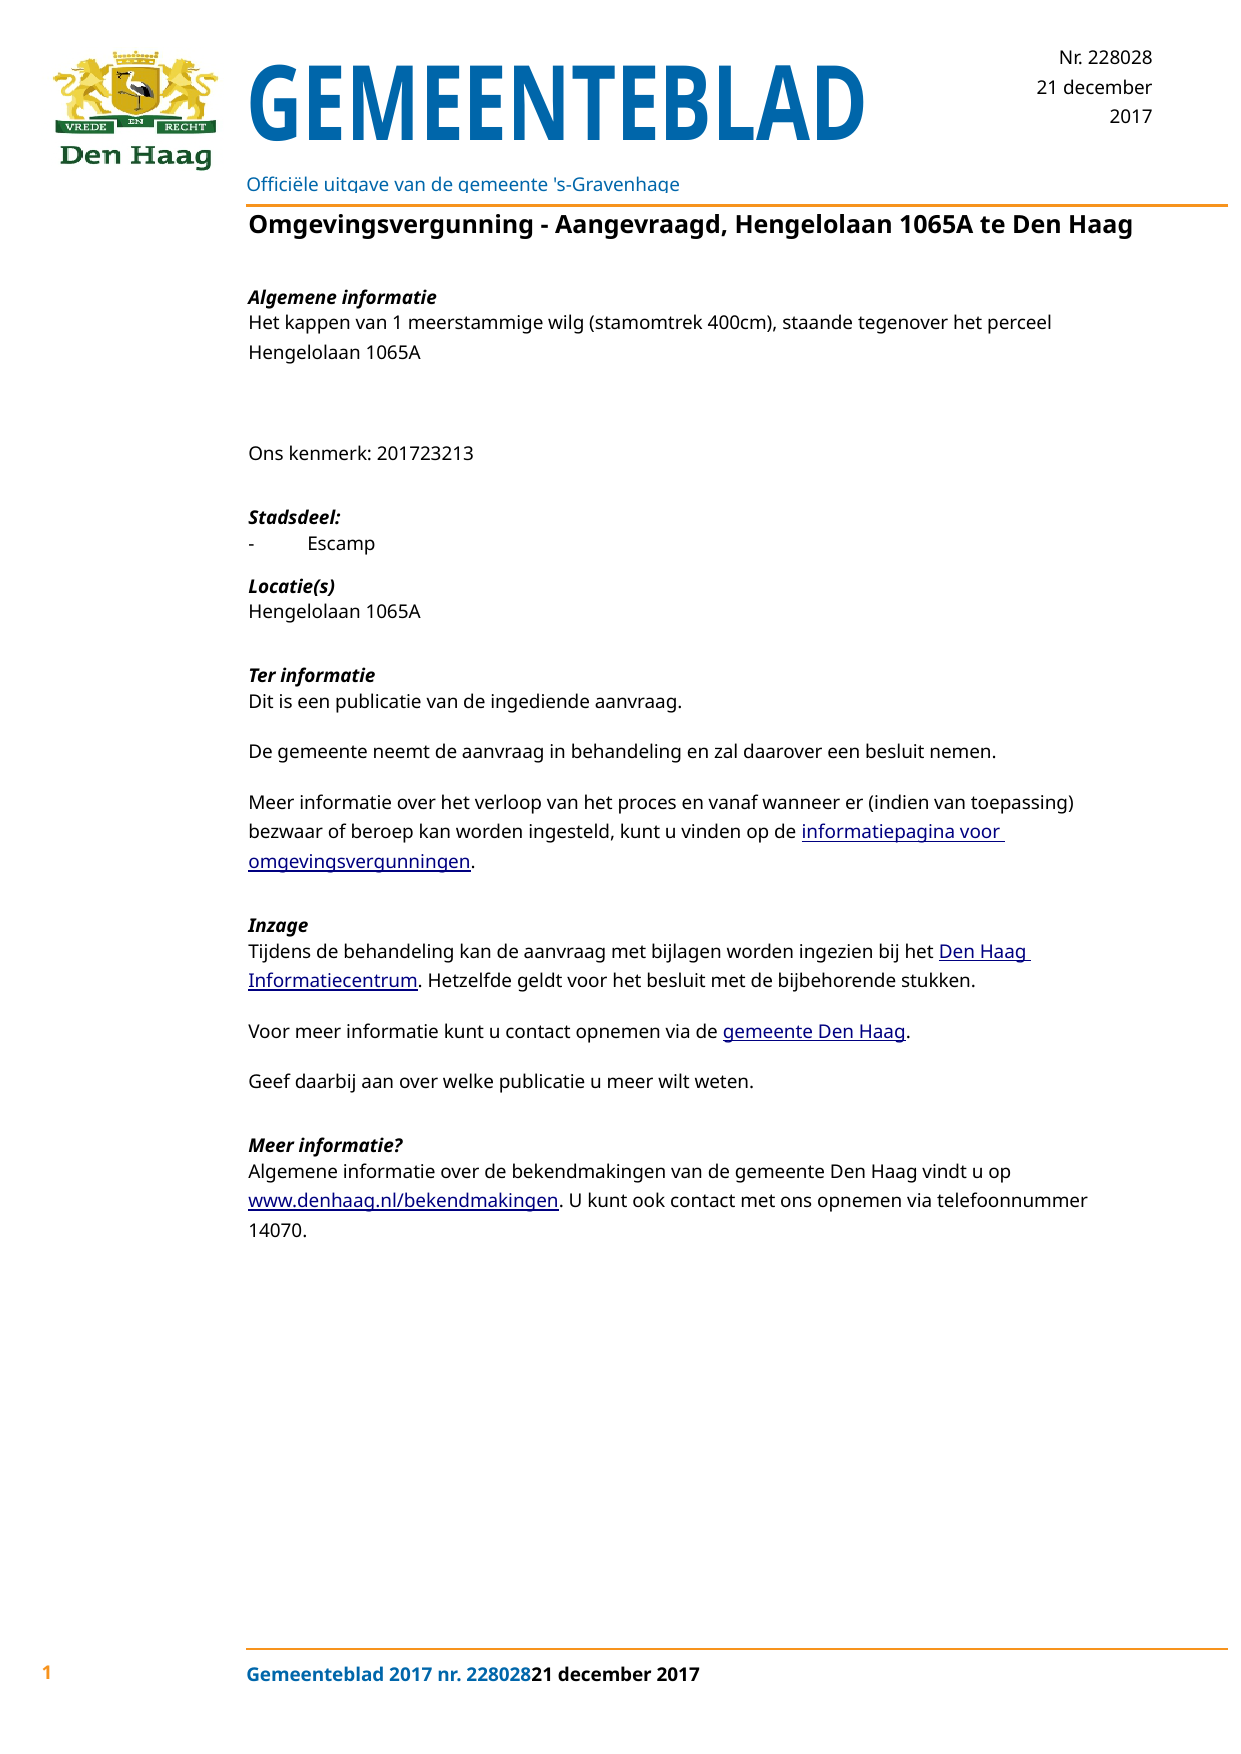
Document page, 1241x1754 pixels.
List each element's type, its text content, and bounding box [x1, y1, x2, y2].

list Escamp [248, 530, 1152, 555]
text Ter informatie [248, 662, 1152, 688]
text Het kappen van 1 meerstammige wilg (stamomtrek 400cm), staande tegenover het perceel Hengelolaan 1065A [248, 309, 1152, 365]
text Algemene informatie [248, 284, 1152, 309]
text Hengelolaan 1065A [248, 598, 1152, 624]
text Locatie(s) [248, 573, 1152, 598]
text De gemeente neemt de aanvraag in behandeling en zal daarover een besluit nemen. [248, 739, 1152, 764]
text Tijdens de behandeling kan de aanvraag met bijlagen worden ingezien bij het Den Haag Informatiecentrum. Hetzelfde geldt voor het besluit met de bijbehorende stukken. [248, 938, 1152, 993]
text Ons kenmerk: 201723213 [248, 440, 1152, 466]
text Meer informatie? [248, 1132, 1152, 1158]
text Inzage [248, 912, 1152, 938]
text Dit is een publicatie van de ingediende aanvraag. [248, 688, 1152, 714]
text Geef daarbij aan over welke publicatie u meer wilt weten. [248, 1068, 1152, 1094]
picture [41, 47, 231, 172]
text Meer informatie over het verloop van het proces en vanaf wanneer er (indien van toepassing) bezwaar of beroep kan worden ingesteld, kunt u vinden op de informatiepagina voor omgevingsvergunningen. [248, 789, 1152, 874]
text Voor meer informatie kunt u contact opnemen via de gemeente Den Haag. [248, 1018, 1152, 1044]
text Omgevingsvergunning - Aangevraagd, Hengelolaan 1065A te Den Haag [248, 207, 1152, 241]
text Stadsdeel: [248, 504, 1152, 530]
text Algemene informatie over de bekendmakingen van de gemeente Den Haag vindt u op www.denhaag.nl/bekendmakingen. U kunt ook contact met ons opnemen via telefoonnummer 14070. [248, 1158, 1152, 1243]
